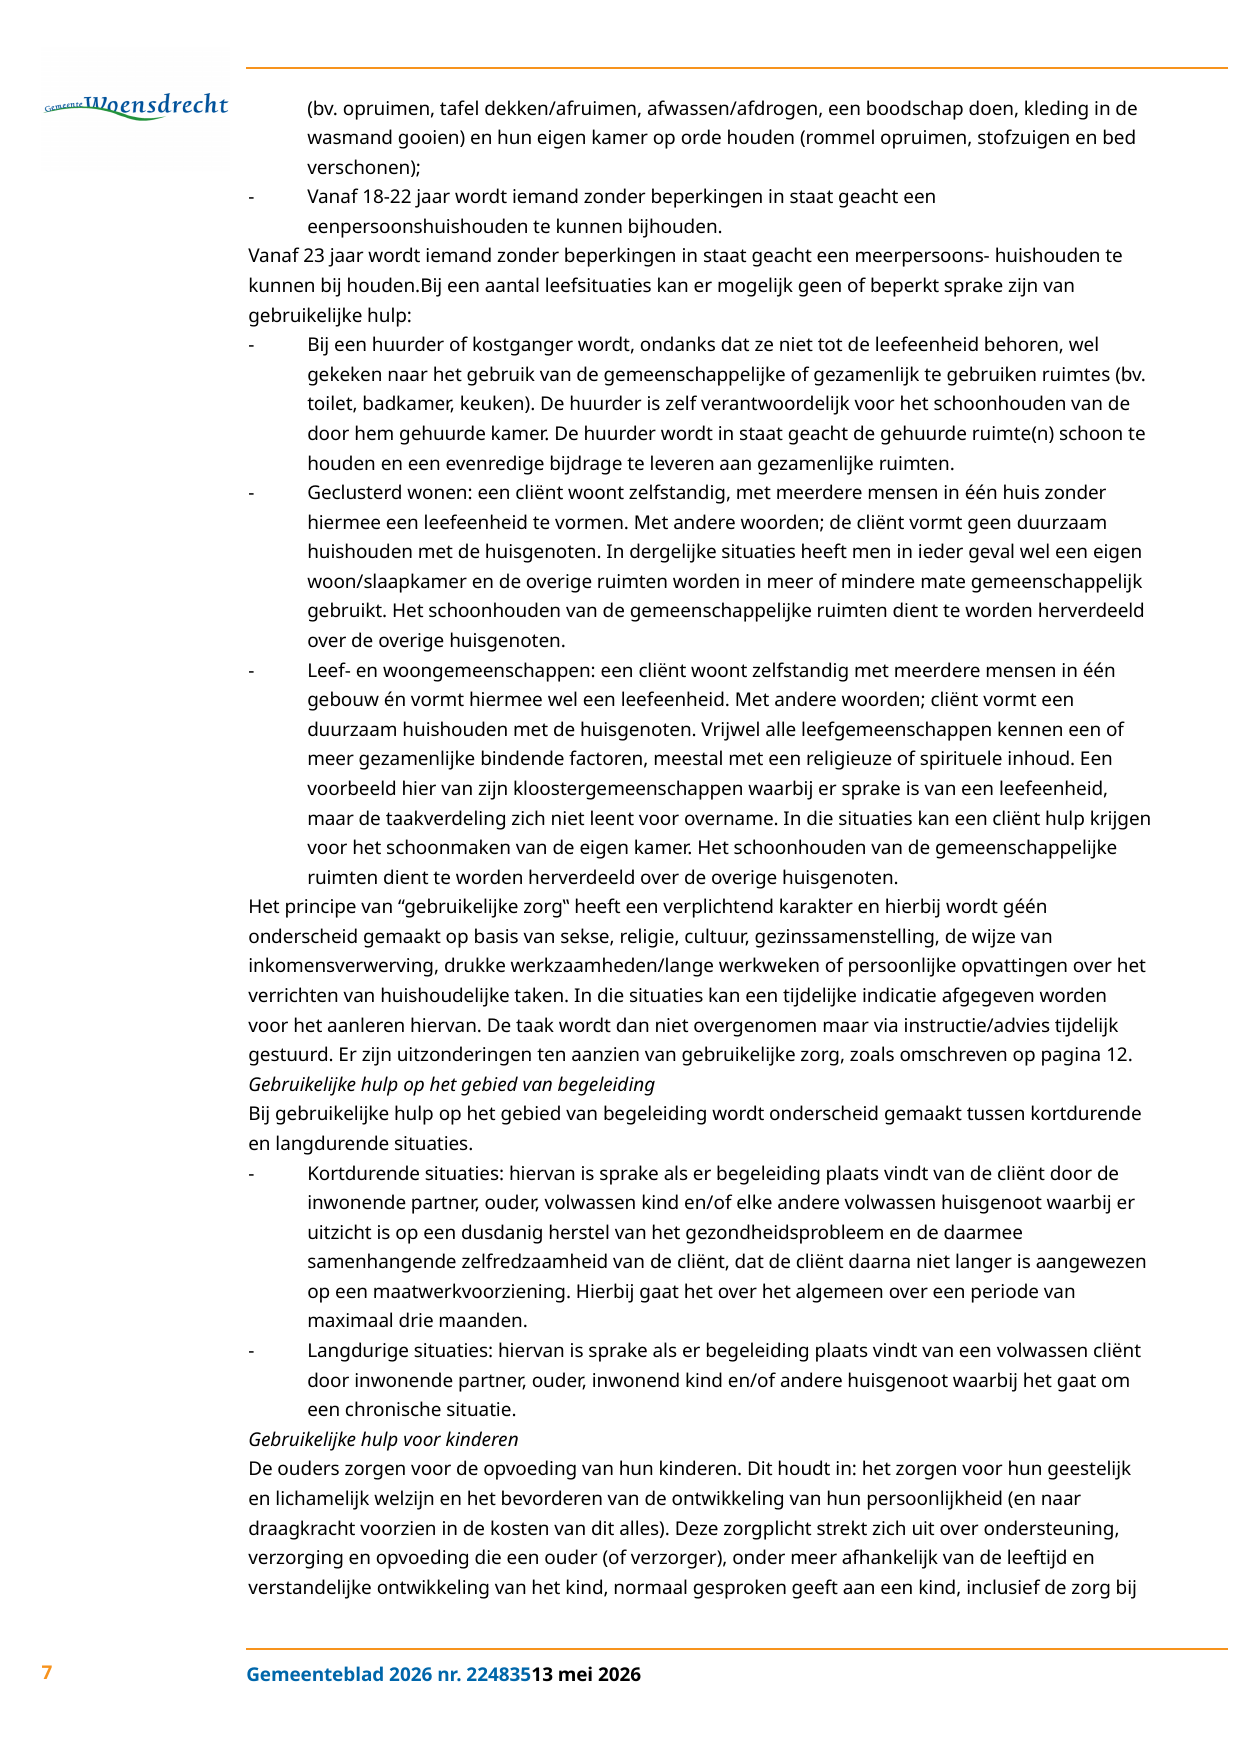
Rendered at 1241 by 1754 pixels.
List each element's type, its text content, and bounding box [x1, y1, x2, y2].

list Kortdurende situaties: hiervan is sprake als er begeleiding plaats vindt van de cliënt door de inwonende partner, ouder, volwassen kind en/of elke andere volwassen huisgenoot waarbij er uitzicht is op een dusdanig herstel van het gezondheidsprobleem en de daarmee samenhangende zelfredzaamheid van de cliënt, dat de cliënt daarna niet langer is aangewezen op een maatwerkvoorziening. Hierbij gaat het over het algemeen over een periode van maximaal drie maanden. [248, 1160, 1152, 1333]
list Leef- en woongemeenschappen: een cliënt woont zelfstandig met meerdere mensen in één gebouw én vormt hiermee wel een leefeenheid. Met andere woorden; cliënt vormt een duurzaam huishouden met de huisgenoten. Vrijwel alle leefgemeenschappen kennen een of meer gezamenlijke bindende factoren, meestal met een religieuze of spirituele inhoud. Een voorbeeld hier van zijn kloostergemeenschappen waarbij er sprake is van een leefeenheid, maar de taakverdeling zich niet leent voor overname. In die situaties kan een cliënt hulp krijgen voor het schoonmaken van de eigen kamer. Het schoonhouden van de gemeenschappelijke ruimten dient te worden herverdeeld over de overige huisgenoten. [248, 657, 1152, 890]
text Het principe van “gebruikelijke zorg‟ heeft een verplichtend karakter en hierbij wordt géén onderscheid gemaakt op basis van sekse, religie, cultuur, gezinssamenstelling, de wijze van inkomensverwerving, drukke werkzaamheden/lange werkweken of persoonlijke opvattingen over het verrichten van huishoudelijke taken. In die situaties kan een tijdelijke indicatie afgegeven worden voor het aanleren hiervan. De taak wordt dan niet overgenomen maar via instructie/advies tijdelijk gestuurd. Er zijn uitzonderingen ten aanzien van gebruikelijke zorg, zoals omschreven op pagina 12. [248, 893, 1152, 1067]
text De ouders zorgen voor de opvoeding van hun kinderen. Dit houdt in: het zorgen voor hun geestelijk en lichamelijk welzijn en het bevorderen van de ontwikkeling van hun persoonlijkheid (en naar draagkracht voorzien in de kosten van dit alles). Deze zorgplicht strekt zich uit over ondersteuning, verzorging en opvoeding die een ouder (of verzorger), onder meer afhankelijk van de leeftijd en verstandelijke ontwikkeling van het kind, normaal gesproken geeft aan een kind, inclusief de zorg bij [248, 1456, 1152, 1600]
list Langdurige situaties: hiervan is sprake als er begeleiding plaats vindt van een volwassen cliënt door inwonende partner, ouder, inwonend kind en/of andere huisgenoot waarbij het gaat om een chronische situatie. [248, 1337, 1152, 1422]
text Vanaf 23 jaar wordt iemand zonder beperkingen in staat geacht een meerpersoons- huishouden te kunnen bij houden.Bij een aantal leefsituaties kan er mogelijk geen of beperkt sprake zijn van gebruikelijke hulp: [248, 243, 1152, 328]
list Geclusterd wonen: een cliënt woont zelfstandig, met meerdere mensen in één huis zonder hiermee een leefeenheid te vormen. Met andere woorden; de cliënt vormt geen duurzaam huishouden met de huisgenoten. In dergelijke situaties heeft men in ieder geval wel een eigen woon/slaapkamer en de overige ruimten worden in meer of mindere mate gemeenschappelijk gebruikt. Het schoonhouden van de gemeenschappelijke ruimten dient te worden herverdeeld over de overige huisgenoten. [248, 479, 1152, 653]
list Vanaf 18-22 jaar wordt iemand zonder beperkingen in staat geacht een eenpersoonshuishouden te kunnen bijhouden. [248, 183, 1152, 239]
text Gebruikelijke hulp op het gebied van begeleiding [248, 1071, 1152, 1097]
picture [41, 47, 231, 172]
list Bij een huurder of kostganger wordt, ondanks dat ze niet tot de leefeenheid behoren, wel gekeken naar het gebruik van de gemeenschappelijke of gezamenlijk te gebruiken ruimtes (bv. toilet, badkamer, keuken). De huurder is zelf verantwoordelijk voor het schoonhouden van de door hem gehuurde kamer. De huurder wordt in staat geacht de gehuurde ruimte(n) schoon te houden en een evenredige bijdrage te leveren aan gezamenlijke ruimten. [248, 331, 1152, 476]
list (bv. opruimen, tafel dekken/afruimen, afwassen/afdrogen, een boodschap doen, kleding in de wasmand gooien) en hun eigen kamer op orde houden (rommel opruimen, stofzuigen en bed verschonen); [248, 95, 1152, 180]
text Gebruikelijke hulp voor kinderen [248, 1426, 1152, 1452]
text Bij gebruikelijke hulp op het gebied van begeleiding wordt onderscheid gemaakt tussen kortdurende en langdurende situaties. [248, 1101, 1152, 1156]
